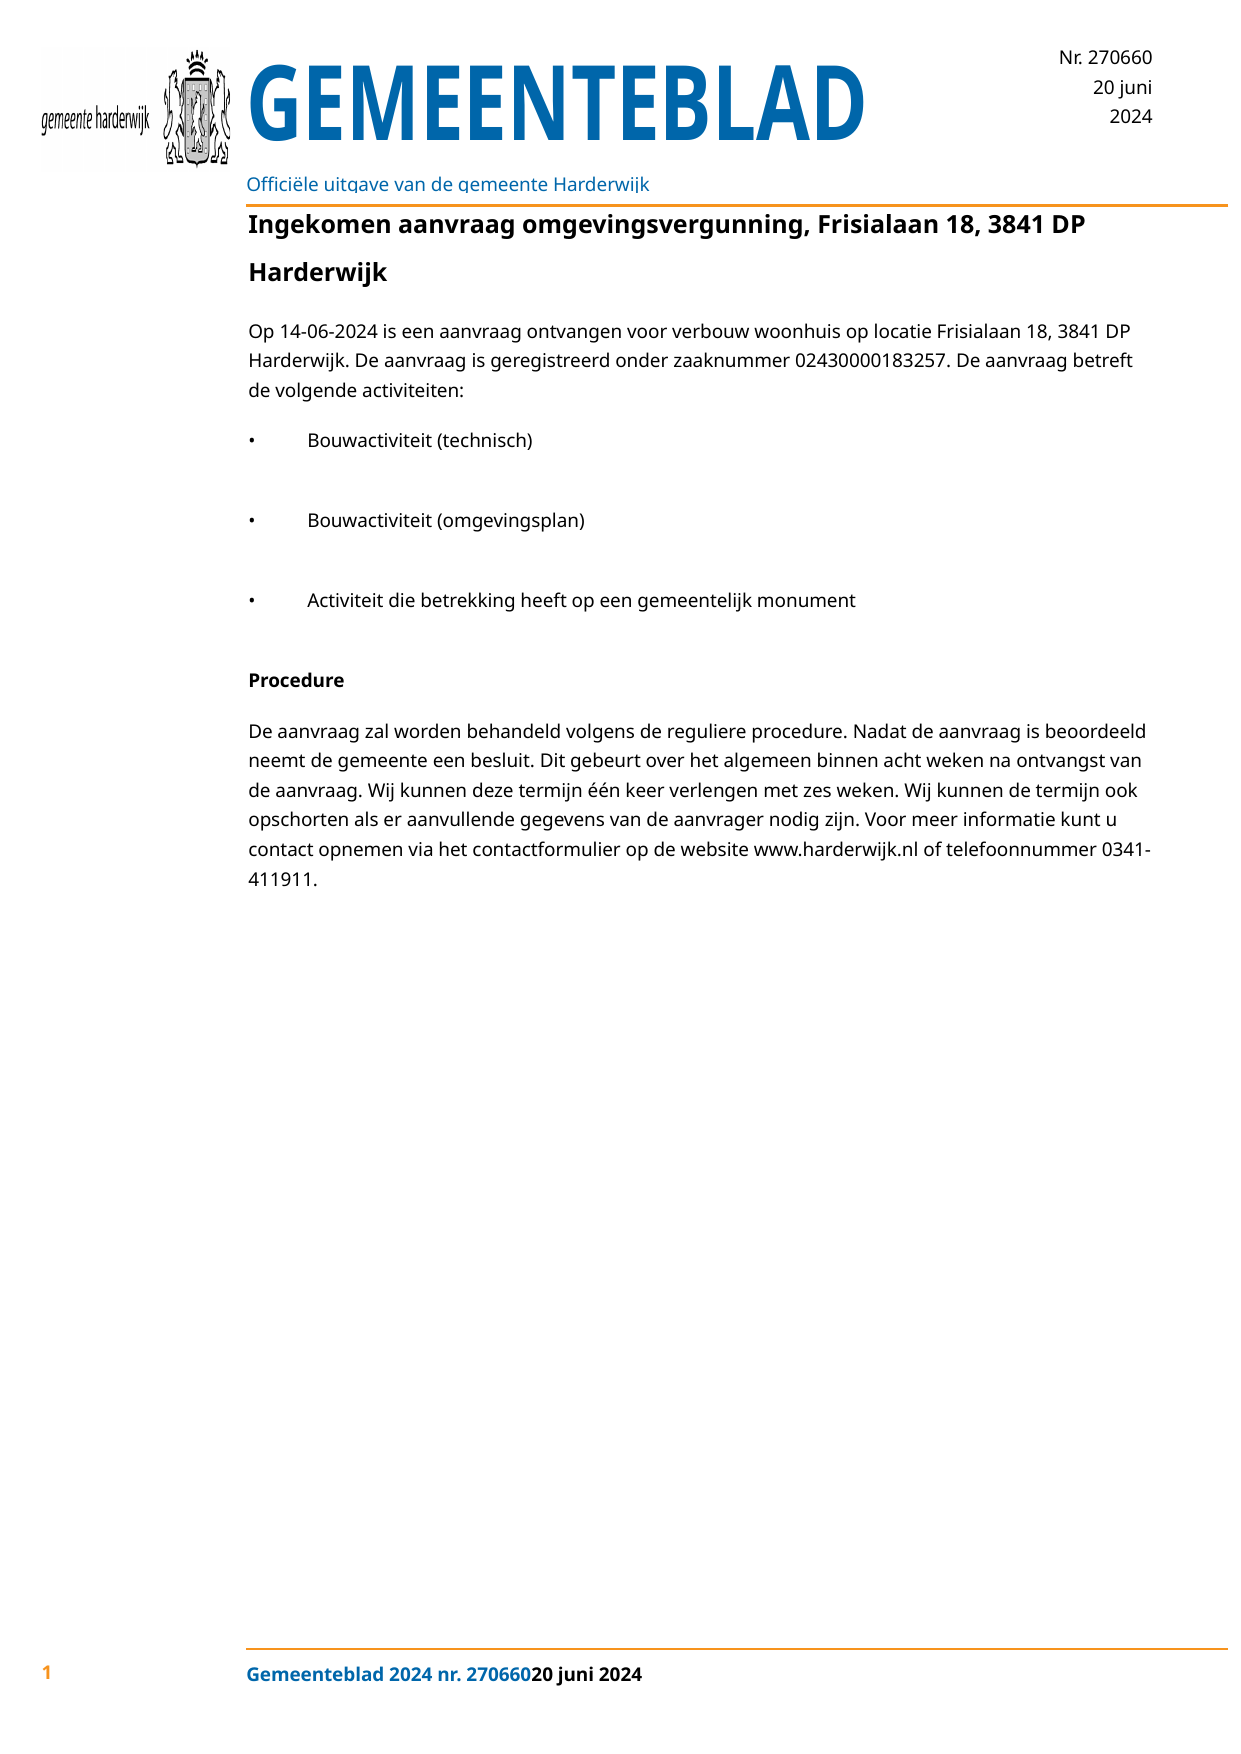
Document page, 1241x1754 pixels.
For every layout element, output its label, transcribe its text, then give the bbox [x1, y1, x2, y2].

text De aanvraag zal worden behandeld volgens de reguliere procedure. Nadat de aanvraag is beoordeeld neemt de gemeente een besluit. Dit gebeurt over het algemeen binnen acht weken na ontvangst van de aanvraag. Wij kunnen deze termijn één keer verlengen met zes weken. Wij kunnen de termijn ook opschorten als er aanvullende gegevens van de aanvrager nodig zijn. Voor meer informatie kunt u contact opnemen via het contactformulier op de website www.harderwijk.nl of telefoonnummer 0341-411911. [248, 718, 1152, 892]
list Bouwactiviteit (omgevingsplan) [248, 507, 1152, 533]
picture [41, 47, 231, 172]
text Ingekomen aanvraag omgevingsvergunning, Frisialaan 18, 3841 DP Harderwijk [248, 207, 1152, 288]
text Op 14-06-2024 is een aanvraag ontvangen voor verbouw woonhuis op locatie Frisialaan 18, 3841 DP Harderwijk. De aanvraag is geregistreerd onder zaaknummer 02430000183257. De aanvraag betreft de volgende activiteiten: [248, 318, 1152, 403]
list Bouwactiviteit (technisch) [248, 427, 1152, 453]
list Activiteit die betrekking heeft op een gemeentelijk monument [248, 587, 1152, 613]
text Procedure [248, 667, 1152, 693]
